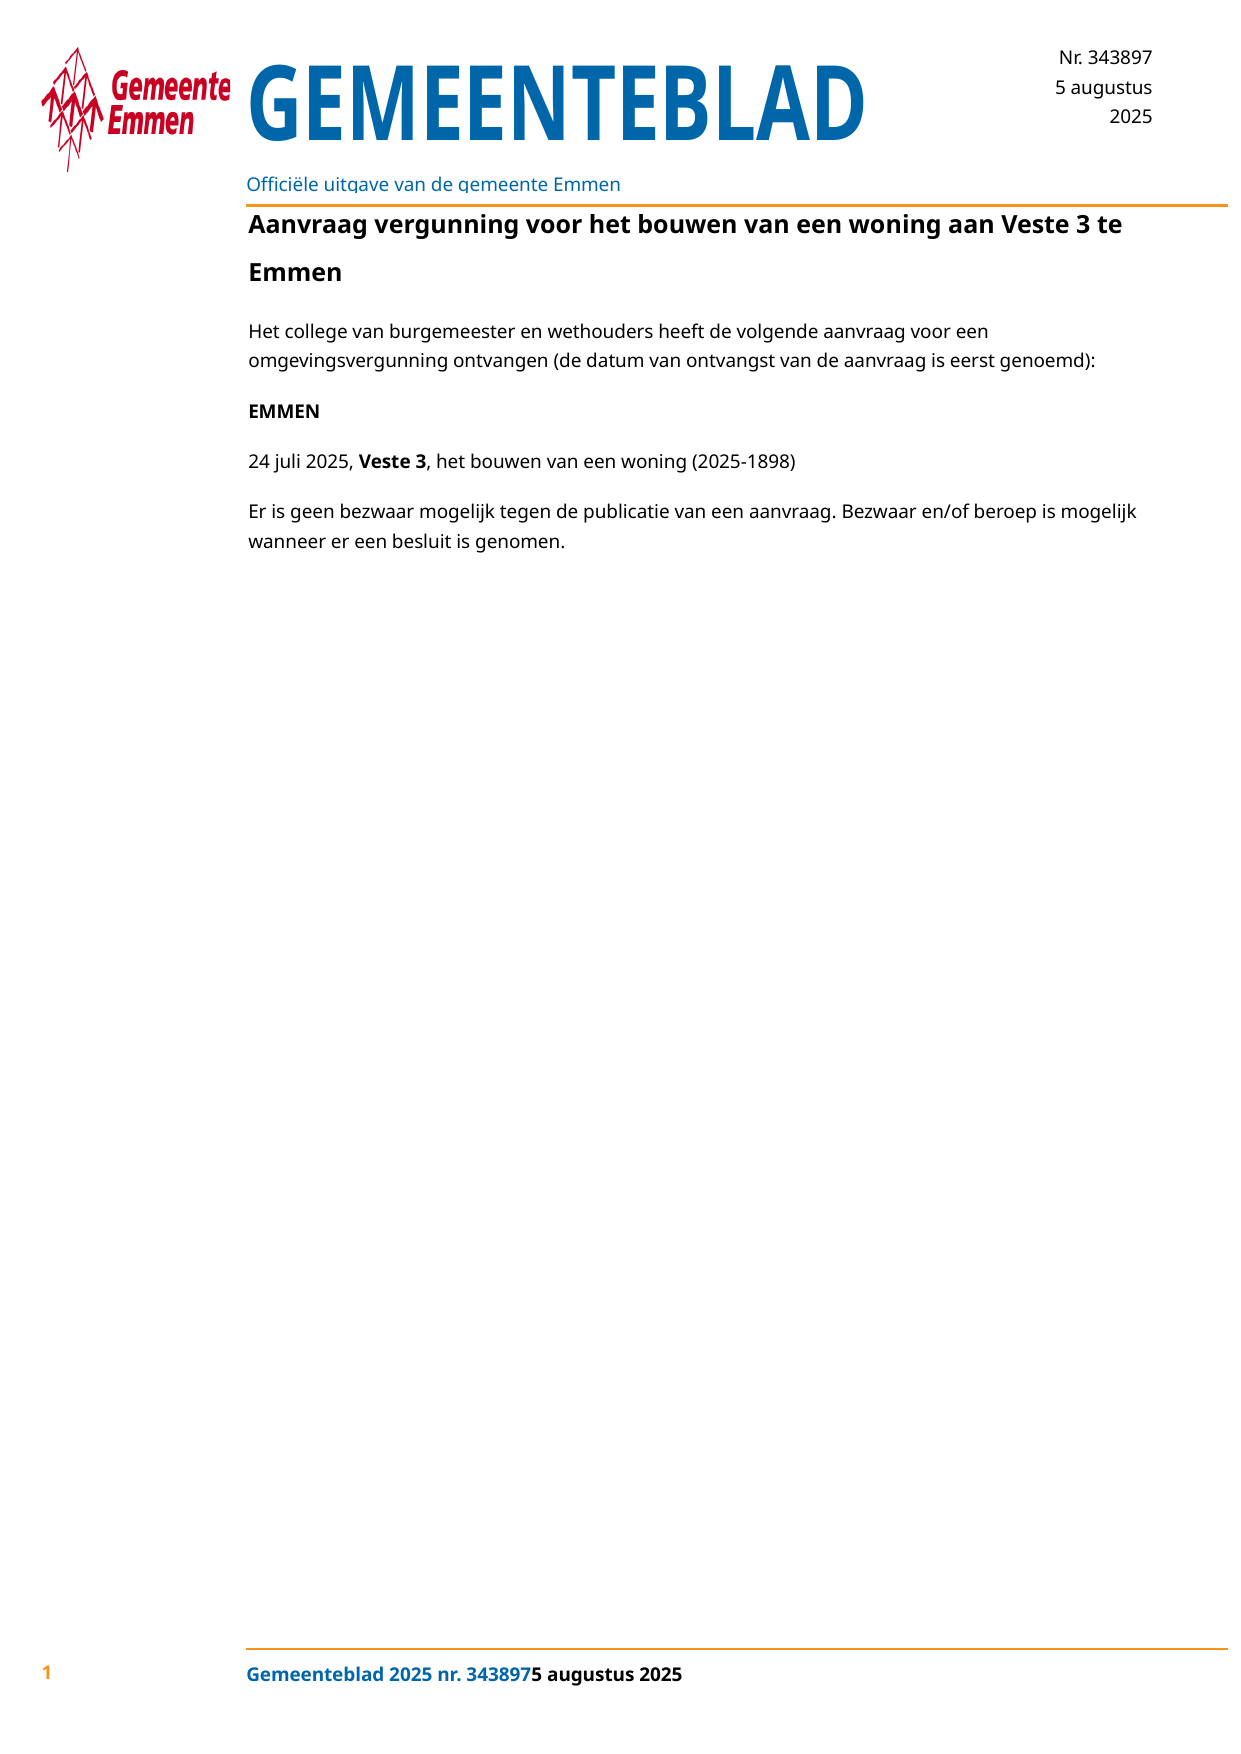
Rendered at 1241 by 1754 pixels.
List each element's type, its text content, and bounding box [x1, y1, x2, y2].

text EMMEN [248, 398, 1152, 424]
text Er is geen bezwaar mogelijk tegen de publicatie van een aanvraag. Bezwaar en/of beroep is mogelijk wanneer er een besluit is genomen. [248, 499, 1152, 554]
picture [41, 47, 231, 172]
text 24 juli 2025, Veste 3, het bouwen van een woning (2025-1898) [248, 448, 1152, 474]
text Aanvraag vergunning voor het bouwen van een woning aan Veste 3 te Emmen [248, 207, 1152, 288]
text Het college van burgemeester en wethouders heeft de volgende aanvraag voor een omgevingsvergunning ontvangen (de datum van ontvangst van de aanvraag is eerst genoemd): [248, 318, 1152, 373]
